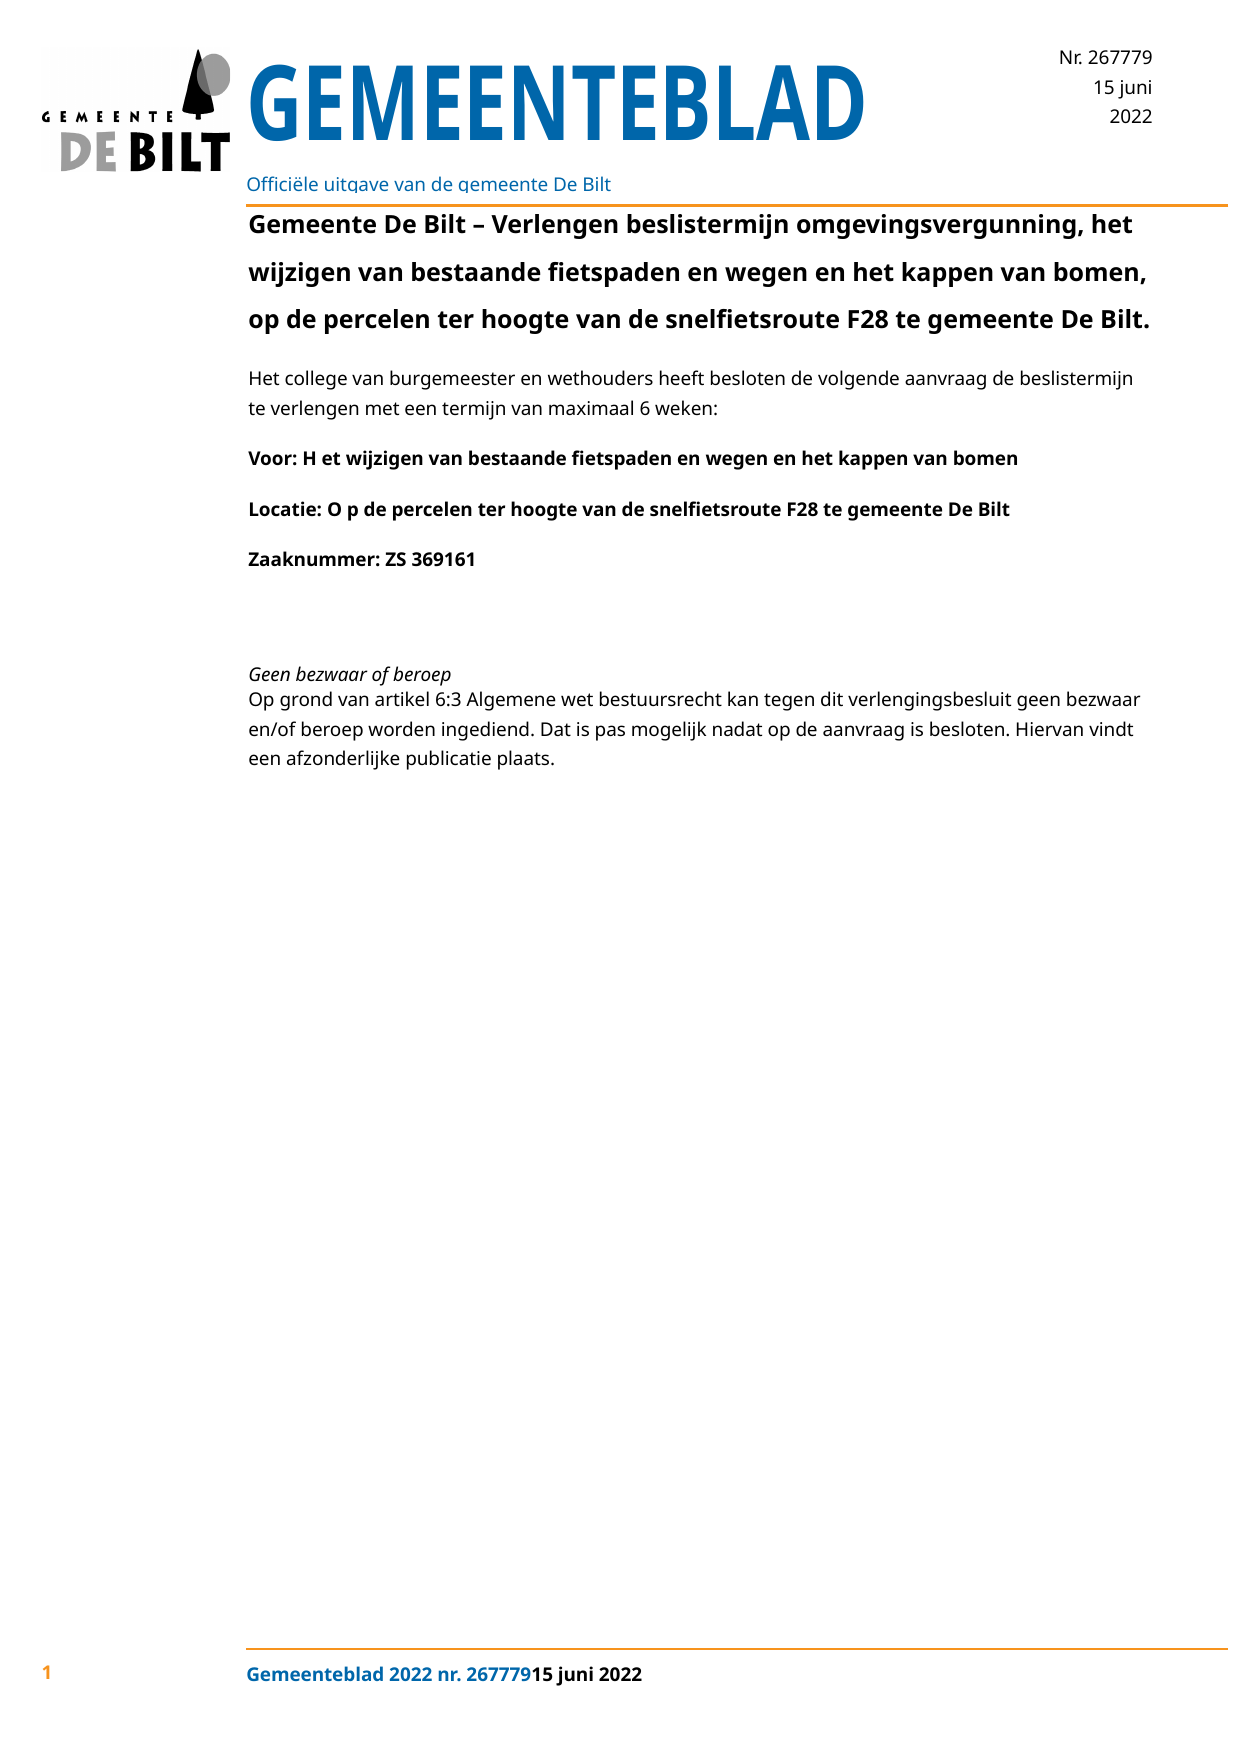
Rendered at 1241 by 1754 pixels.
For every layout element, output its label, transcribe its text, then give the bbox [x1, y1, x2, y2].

text Geen bezwaar of beroep [248, 661, 1152, 686]
text Het college van burgemeester en wethouders heeft besloten de volgende aanvraag de beslistermijn te verlengen met een termijn van maximaal 6 weken: [248, 366, 1152, 421]
text Locatie: O p de percelen ter hoogte van de snelfietsroute F28 te gemeente De Bilt [248, 496, 1152, 522]
text Op grond van artikel 6:3 Algemene wet bestuursrecht kan tegen dit verlengingsbesluit geen bezwaar en/of beroep worden ingediend. Dat is pas mogelijk nadat op de aanvraag is besloten. Hiervan vindt een afzonderlijke publicatie plaats. [248, 686, 1152, 771]
picture [41, 47, 231, 172]
text Gemeente De Bilt – Verlengen beslistermijn omgevingsvergunning, het wijzigen van bestaande fietspaden en wegen en het kappen van bomen, op de percelen ter hoogte van de snelfietsroute F28 te gemeente De Bilt. [248, 207, 1152, 336]
text Voor: H et wijzigen van bestaande fietspaden en wegen en het kappen van bomen [248, 446, 1152, 471]
text Zaaknummer: ZS 369161 [248, 546, 1152, 572]
